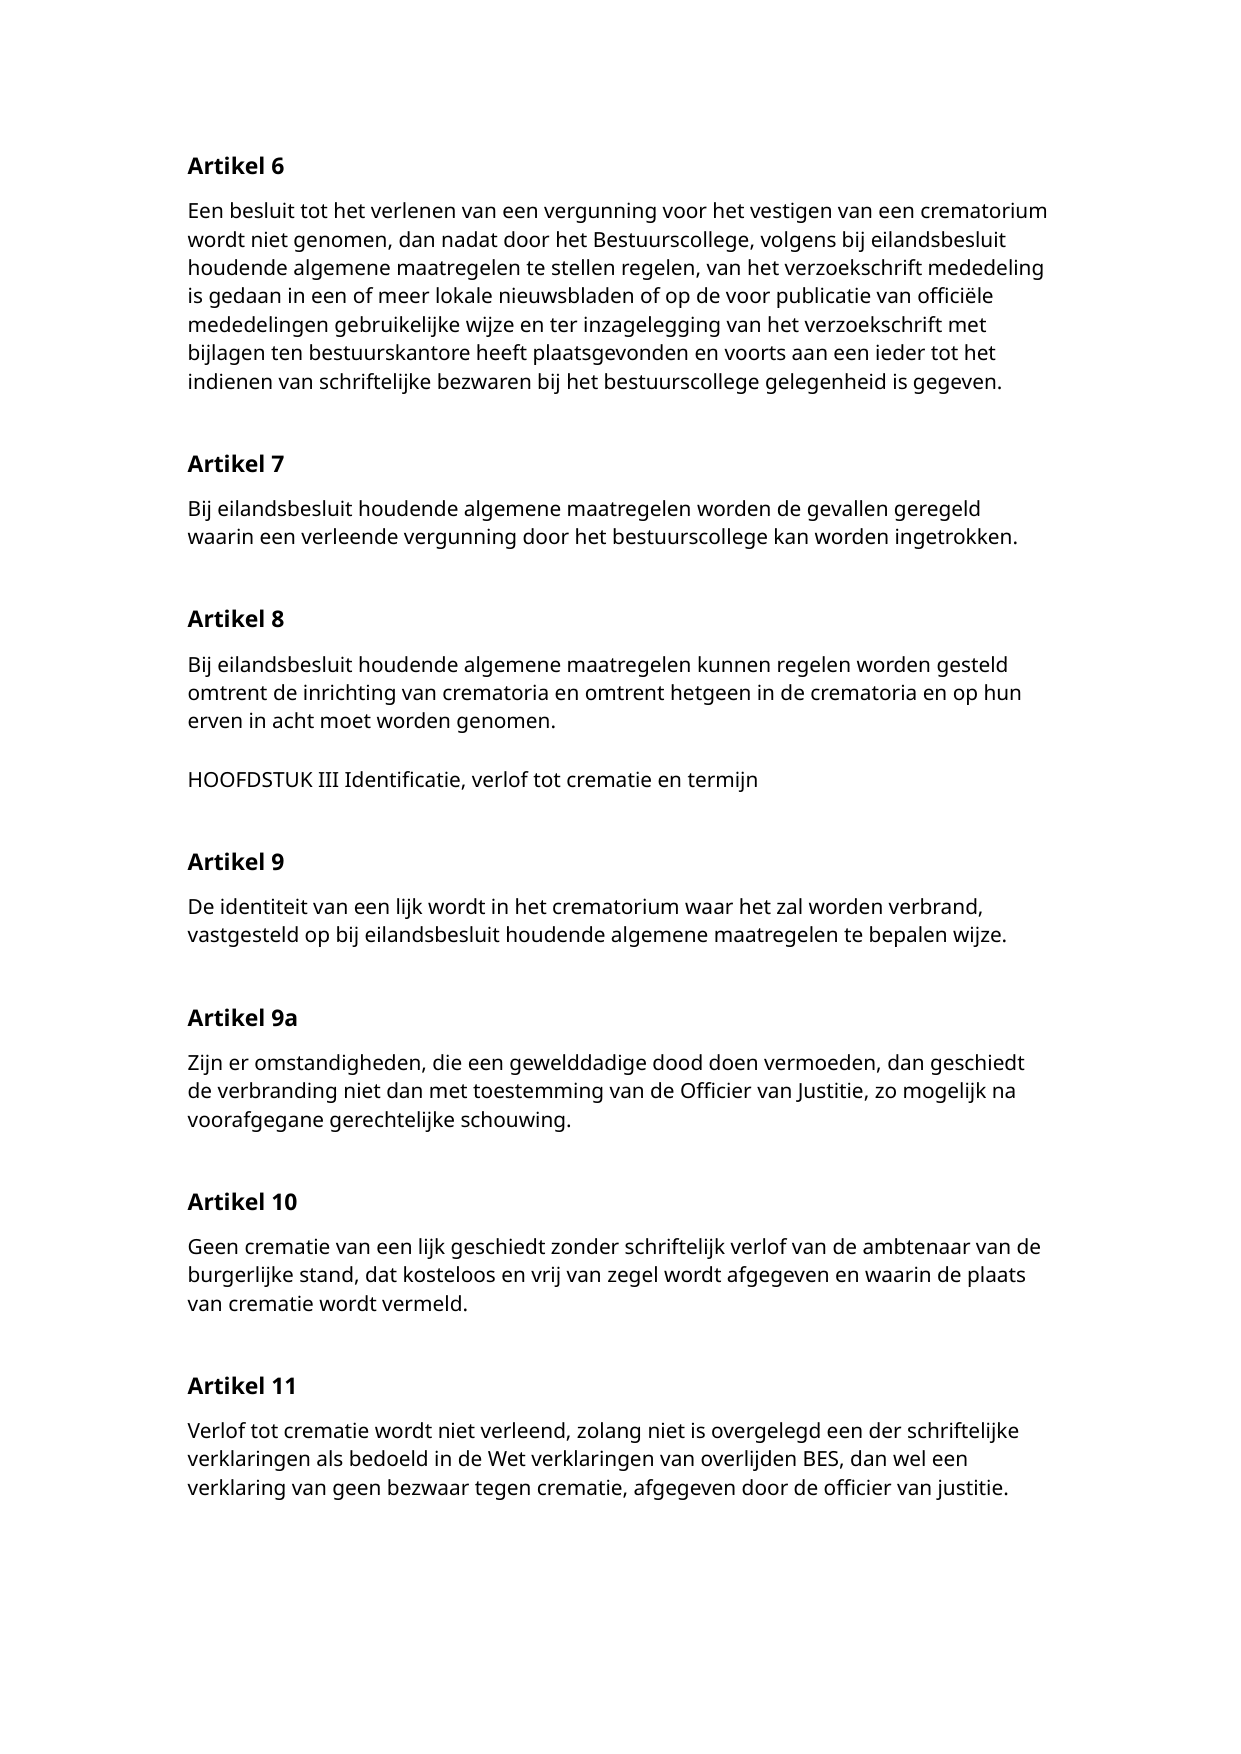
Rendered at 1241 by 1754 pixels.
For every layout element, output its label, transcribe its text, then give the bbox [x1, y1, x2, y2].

subtitle Artikel 8 [187, 603, 1053, 635]
text De identiteit van een lijk wordt in het crematorium waar het zal worden verbrand, vastgesteld op bij eilandsbesluit houdende algemene maatregelen te bepalen wijze. [187, 892, 1053, 949]
text Bij eilandsbesluit houdende algemene maatregelen kunnen regelen worden gesteld omtrent de inrichting van crematoria en omtrent hetgeen in de crematoria en op hun erven in acht moet worden genomen. [187, 650, 1053, 735]
subtitle Artikel 9a [187, 1002, 1053, 1033]
text Verlof tot crematie wordt niet verleend, zolang niet is overgelegd een der schriftelijke verklaringen als bedoeld in de Wet verklaringen van overlijden BES, dan wel een verklaring van geen bezwaar tegen crematie, afgegeven door de officier van justitie. [187, 1416, 1053, 1501]
subtitle Artikel 6 [187, 150, 1053, 181]
subtitle Artikel 9 [187, 846, 1053, 877]
text Een besluit tot het verlenen van een vergunning voor het vestigen van een crematorium wordt niet genomen, dan nadat door het Bestuurscollege, volgens bij eilandsbesluit houdende algemene maatregelen te stellen regelen, van het verzoekschrift mededeling is gedaan in een of meer lokale nieuwsbladen of op de voor publicatie van officiële mededelingen gebruikelijke wijze en ter inzagelegging van het verzoekschrift met bijlagen ten bestuurskantore heeft plaatsgevonden en voorts aan een ieder tot het indienen van schriftelijke bezwaren bij het bestuurscollege gelegenheid is gegeven. [187, 196, 1053, 395]
subtitle Artikel 10 [187, 1186, 1053, 1217]
subtitle Artikel 11 [187, 1370, 1053, 1401]
text Bij eilandsbesluit houdende algemene maatregelen worden de gevallen geregeld waarin een verleende vergunning door het bestuurscollege kan worden ingetrokken. [187, 494, 1053, 551]
text Geen crematie van een lijk geschiedt zonder schriftelijk verlof van de ambtenaar van de burgerlijke stand, dat kosteloos en vrij van zegel wordt afgegeven en waarin de plaats van crematie wordt vermeld. [187, 1232, 1053, 1317]
subtitle Artikel 7 [187, 448, 1053, 479]
text Zijn er omstandigheden, die een gewelddadige dood doen vermoeden, dan geschiedt de verbranding niet dan met toestemming van de Officier van Justitie, zo mogelijk na voorafgegane gerechtelijke schouwing. [187, 1048, 1053, 1133]
subtitle HOOFDSTUK III Identificatie, verlof tot crematie en termijn [187, 765, 1053, 793]
